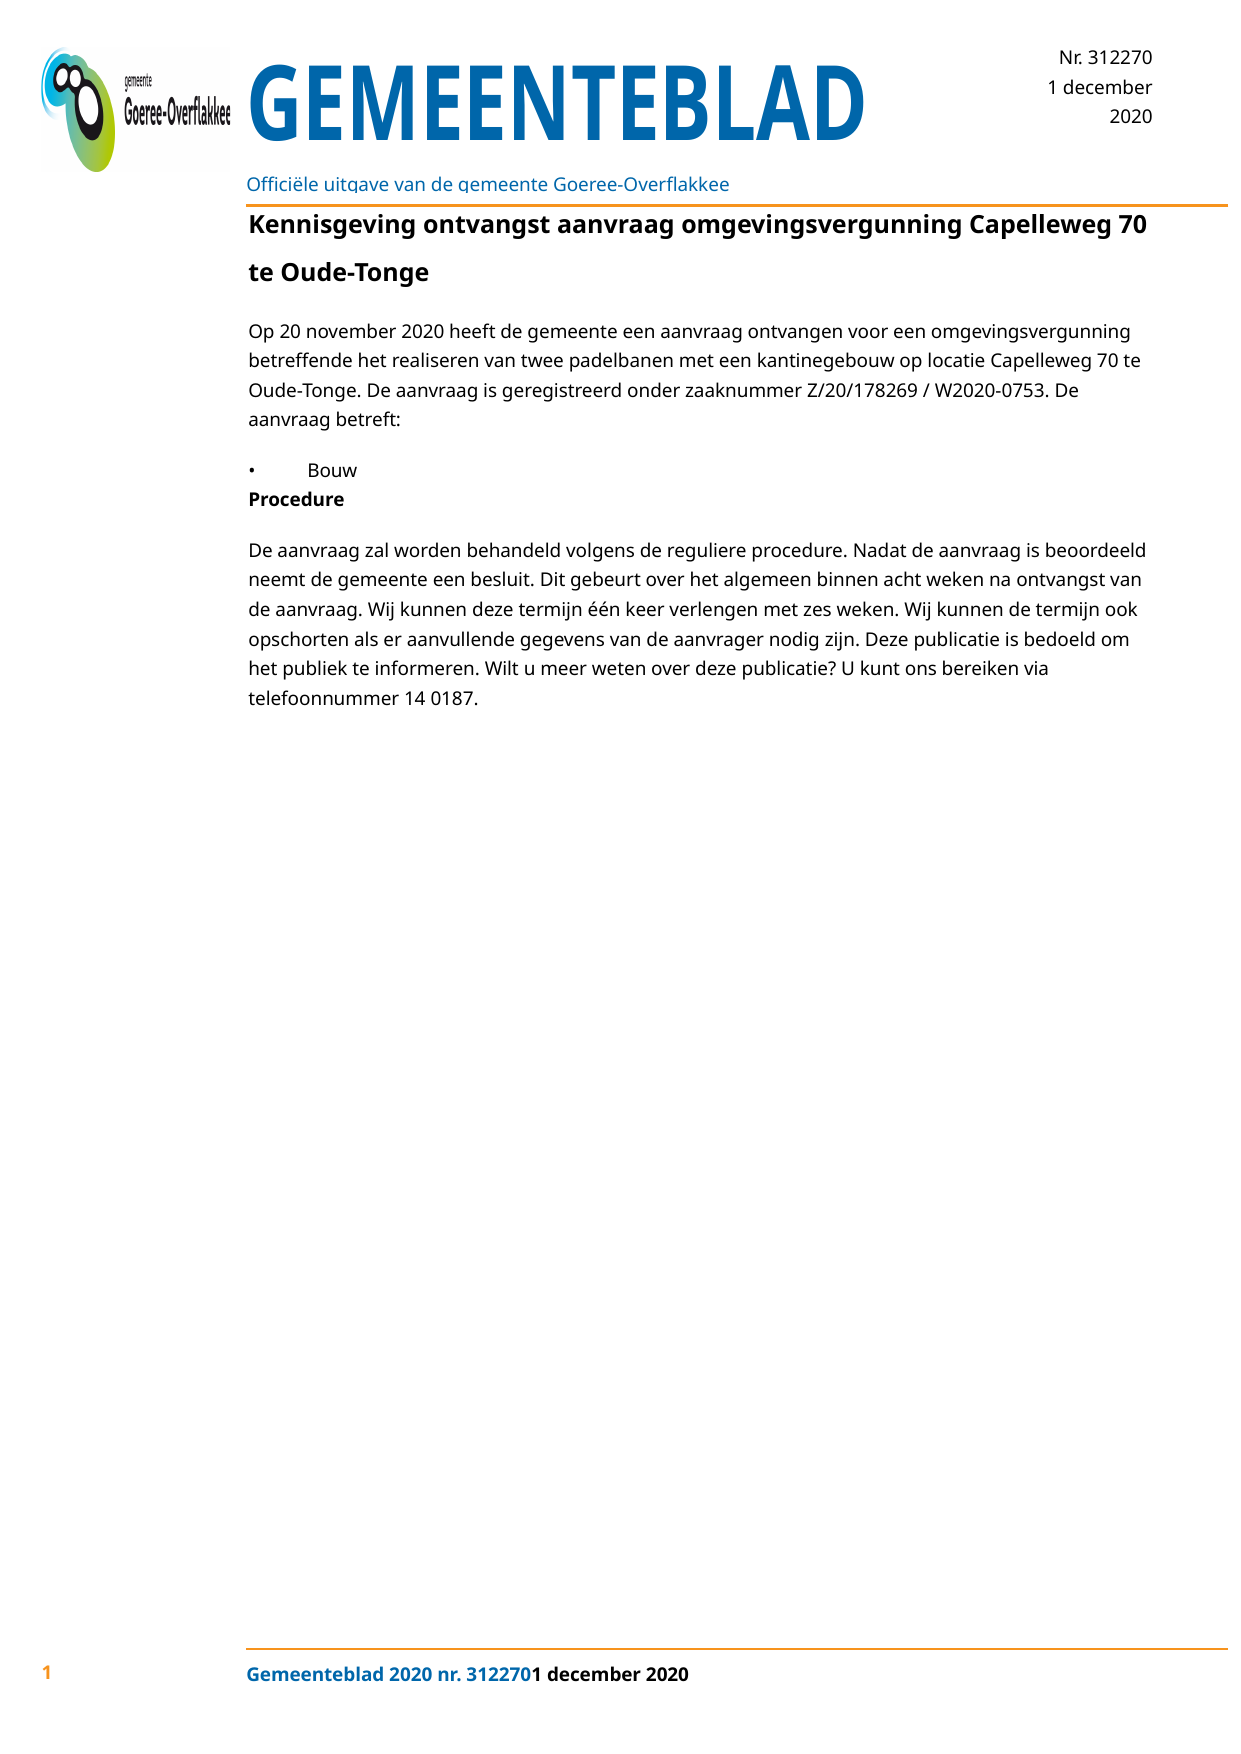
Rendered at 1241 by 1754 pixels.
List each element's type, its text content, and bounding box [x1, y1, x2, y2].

text Kennisgeving ontvangst aanvraag omgevingsvergunning Capelleweg 70 te Oude-Tonge [248, 207, 1152, 288]
text Op 20 november 2020 heeft de gemeente een aanvraag ontvangen voor een omgevingsvergunning betreffende het realiseren van twee padelbanen met een kantinegebouw op locatie Capelleweg 70 te Oude-Tonge. De aanvraag is geregistreerd onder zaaknummer Z/20/178269 / W2020-0753. De aanvraag betreft: [248, 318, 1152, 432]
text Procedure [248, 487, 1152, 512]
list Bouw [248, 457, 1152, 483]
text De aanvraag zal worden behandeld volgens de reguliere procedure. Nadat de aanvraag is beoordeeld neemt de gemeente een besluit. Dit gebeurt over het algemeen binnen acht weken na ontvangst van de aanvraag. Wij kunnen deze termijn één keer verlengen met zes weken. Wij kunnen de termijn ook opschorten als er aanvullende gegevens van de aanvrager nodig zijn. Deze publicatie is bedoeld om het publiek te informeren. Wilt u meer weten over deze publicatie? U kunt ons bereiken via telefoonnummer 14 0187. [248, 537, 1152, 711]
picture [41, 47, 231, 172]
